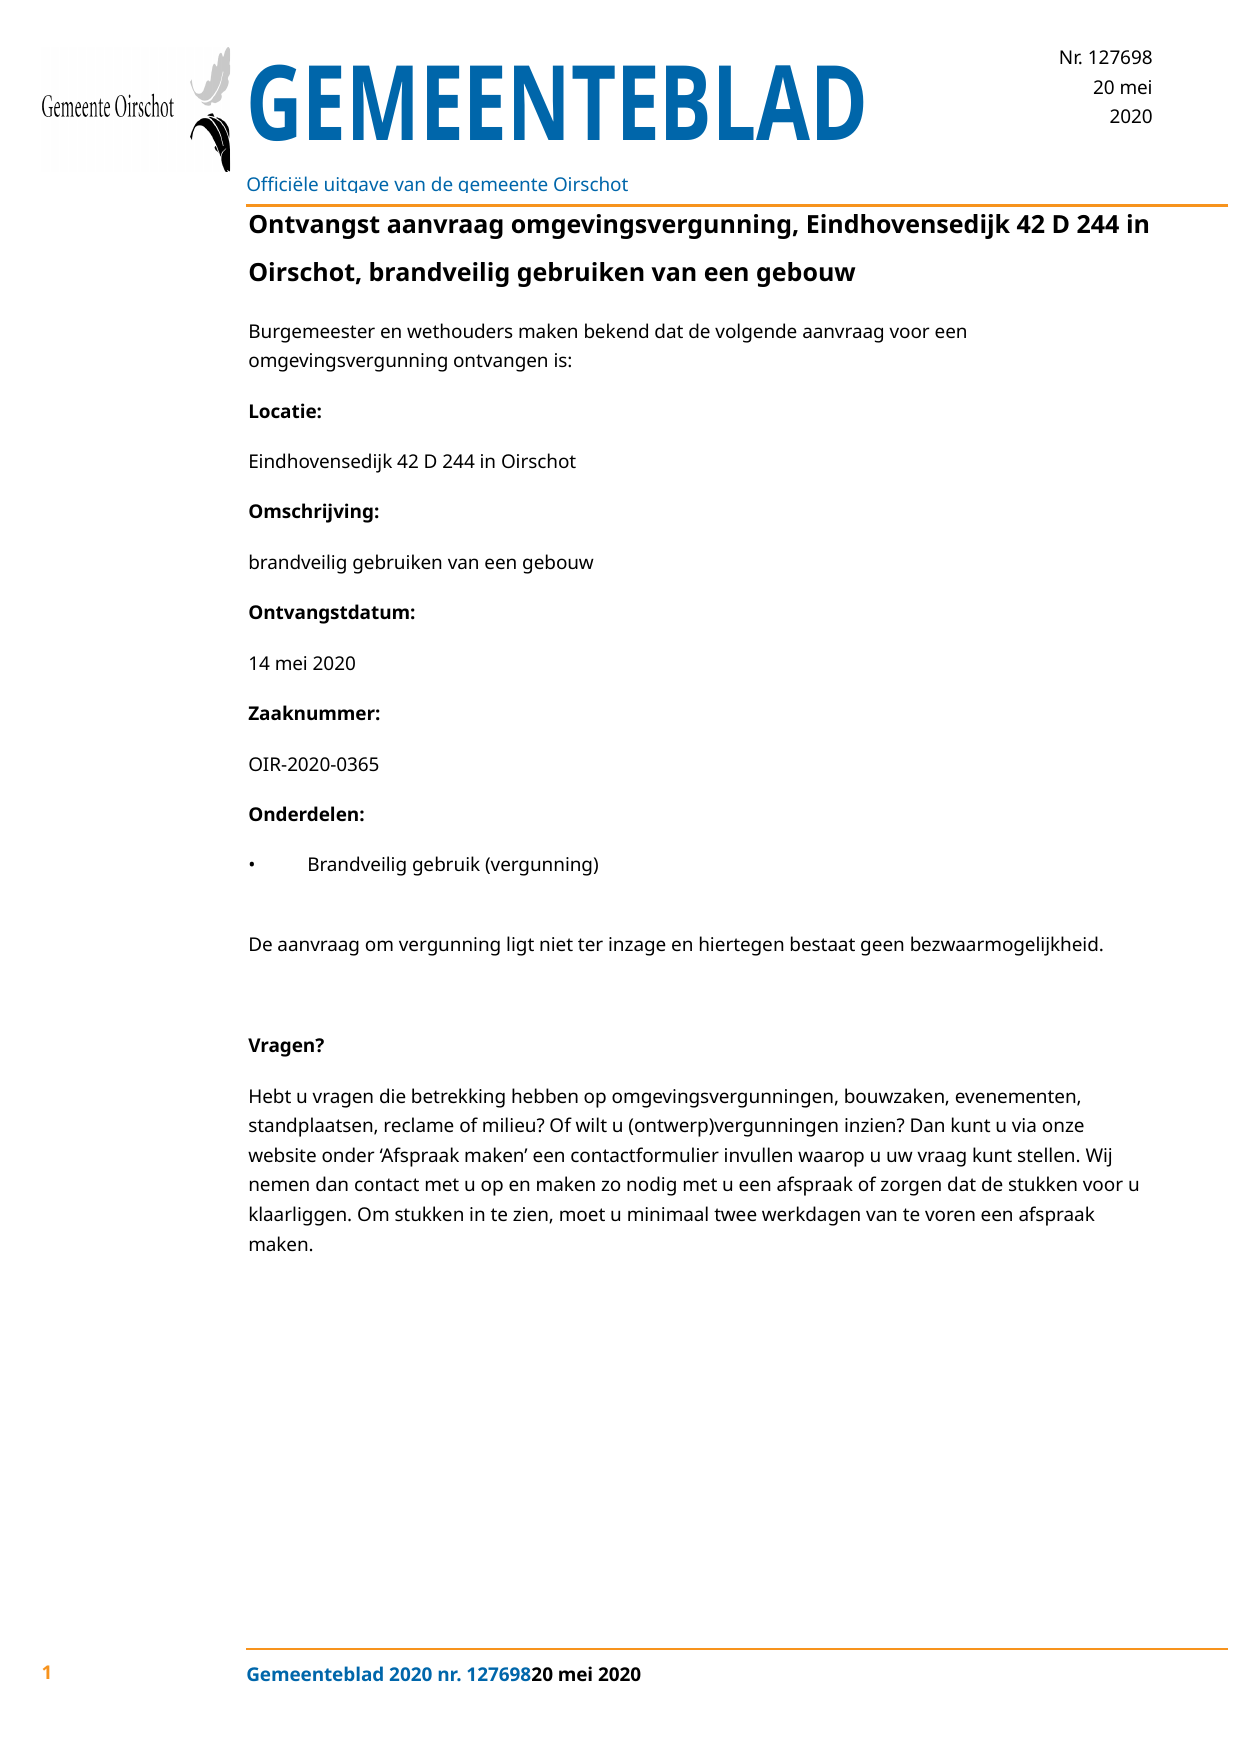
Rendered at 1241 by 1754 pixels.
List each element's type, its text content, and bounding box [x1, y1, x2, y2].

text Omschrijving: [248, 499, 1152, 524]
text De aanvraag om vergunning ligt niet ter inzage en hiertegen bestaat geen bezwaarmogelijkheid. [248, 932, 1152, 957]
text brandveilig gebruiken van een gebouw [248, 549, 1152, 575]
text Hebt u vragen die betrekking hebben op omgevingsvergunningen, bouwzaken, evenementen, standplaatsen, reclame of milieu? Of wilt u (ontwerp)vergunningen inzien? Dan kunt u via onze website onder ‘Afspraak maken’ een contactformulier invullen waarop u uw vraag kunt stellen. Wij nemen dan contact met u op en maken zo nodig met u een afspraak of zorgen dat de stukken voor u klaarliggen. Om stukken in te zien, moet u minimaal twee werkdagen van te voren een afspraak maken. [248, 1083, 1152, 1257]
text Locatie: [248, 398, 1152, 424]
text OIR-2020-0365 [248, 751, 1152, 777]
text 14 mei 2020 [248, 650, 1152, 676]
text Burgemeester en wethouders maken bekend dat de volgende aanvraag voor een omgevingsvergunning ontvangen is: [248, 318, 1152, 373]
text Eindhovensedijk 42 D 244 in Oirschot [248, 448, 1152, 474]
picture [41, 47, 231, 172]
text Zaaknummer: [248, 700, 1152, 726]
text Ontvangstdatum: [248, 599, 1152, 625]
text Ontvangst aanvraag omgevingsvergunning, Eindhovensedijk 42 D 244 in Oirschot, brandveilig gebruiken van een gebouw [248, 207, 1152, 288]
list Brandveilig gebruik (vergunning) [248, 852, 1152, 877]
text Vragen? [248, 1032, 1152, 1058]
text Onderdelen: [248, 801, 1152, 827]
